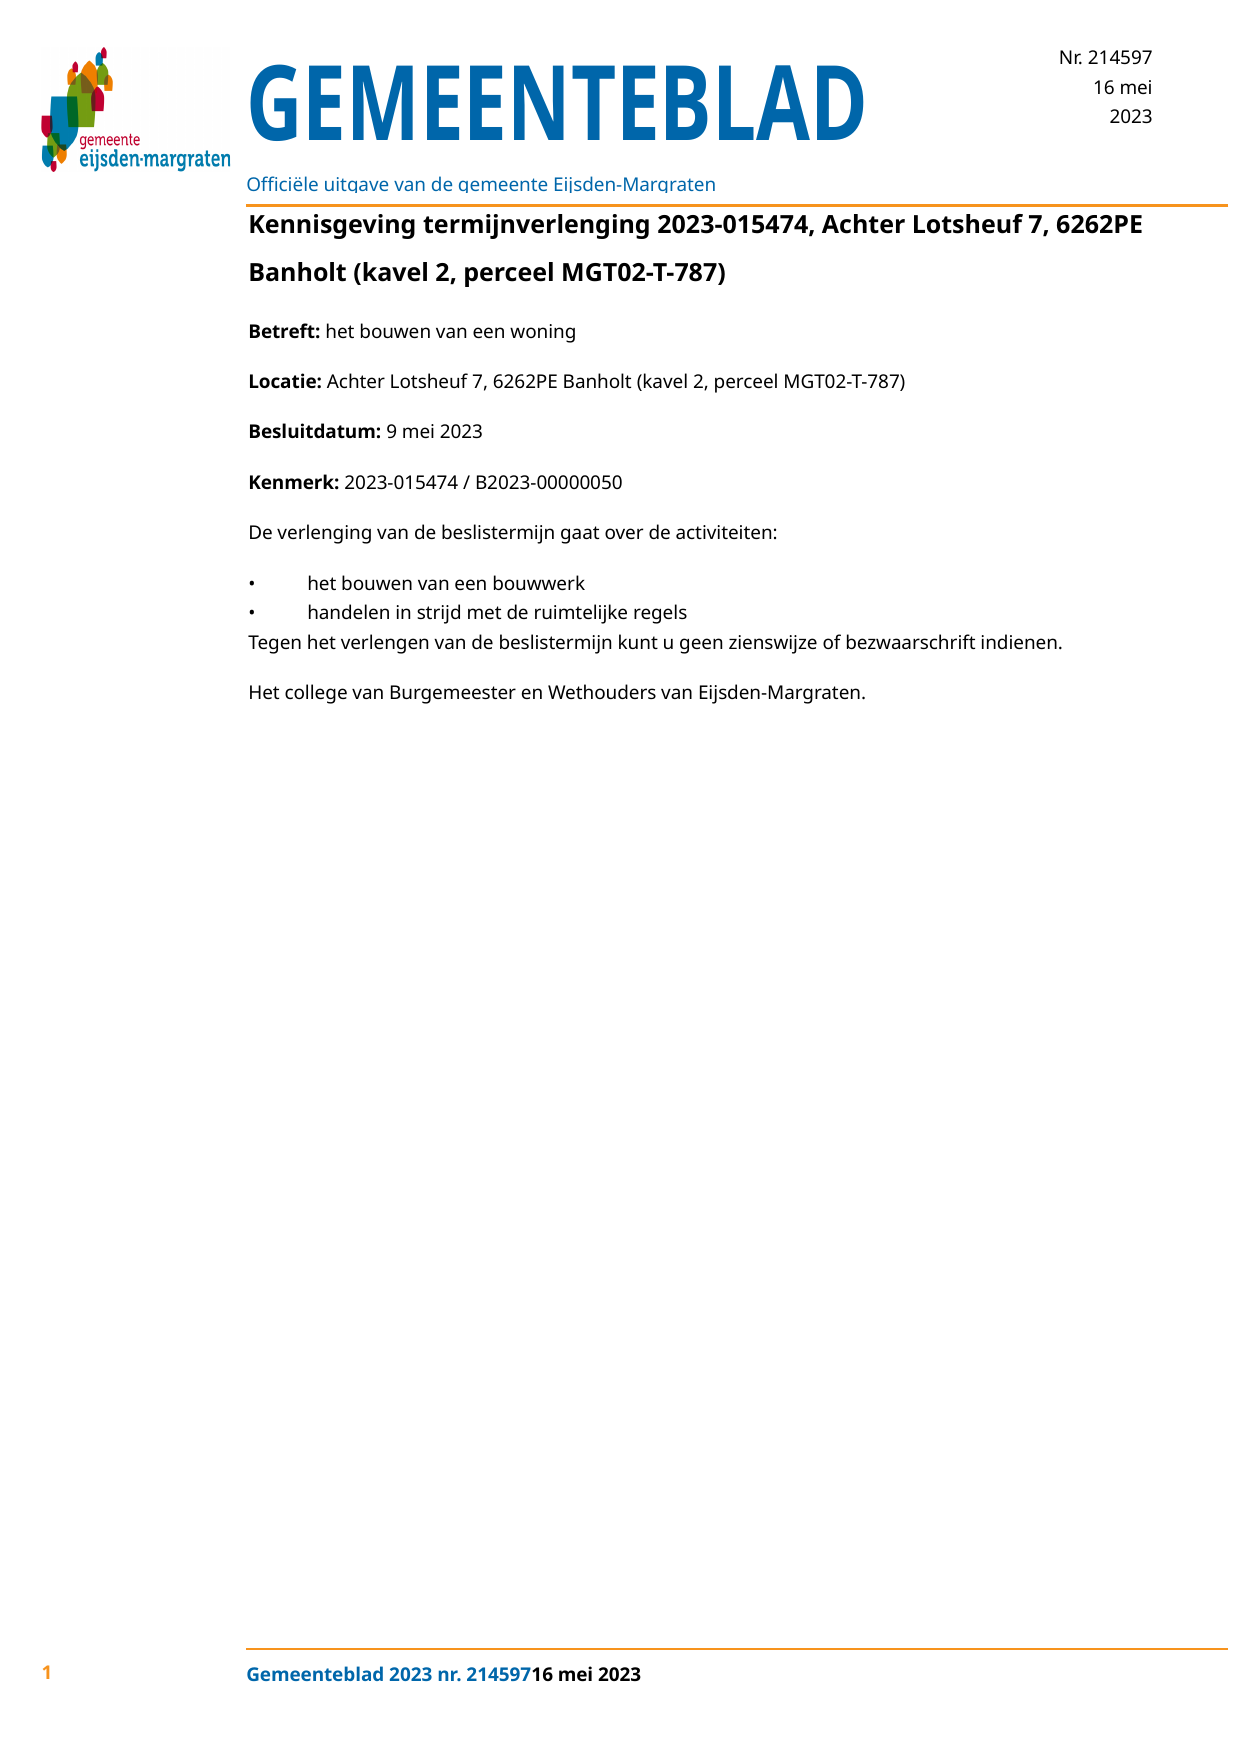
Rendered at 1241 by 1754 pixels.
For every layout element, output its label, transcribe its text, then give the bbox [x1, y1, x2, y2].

text Tegen het verlengen van de beslistermijn kunt u geen zienswijze of bezwaarschrift indienen. [248, 629, 1152, 655]
text De verlenging van de beslistermijn gaat over de activiteiten: [248, 519, 1152, 545]
text Locatie: Achter Lotsheuf 7, 6262PE Banholt (kavel 2, perceel MGT02-T-787) [248, 368, 1152, 394]
text Besluitdatum: 9 mei 2023 [248, 419, 1152, 444]
text Kenmerk: 2023-015474 / B2023-00000050 [248, 469, 1152, 495]
text Betreft: het bouwen van een woning [248, 318, 1152, 344]
text Het college van Burgemeester en Wethouders van Eijsden-Margraten. [248, 679, 1152, 705]
text Kennisgeving termijnverlenging 2023-015474, Achter Lotsheuf 7, 6262PE Banholt (kavel 2, perceel MGT02-T-787) [248, 207, 1152, 288]
list handelen in strijd met de ruimtelijke regels [248, 599, 1152, 625]
list het bouwen van een bouwwerk [248, 570, 1152, 596]
picture [41, 47, 231, 172]
